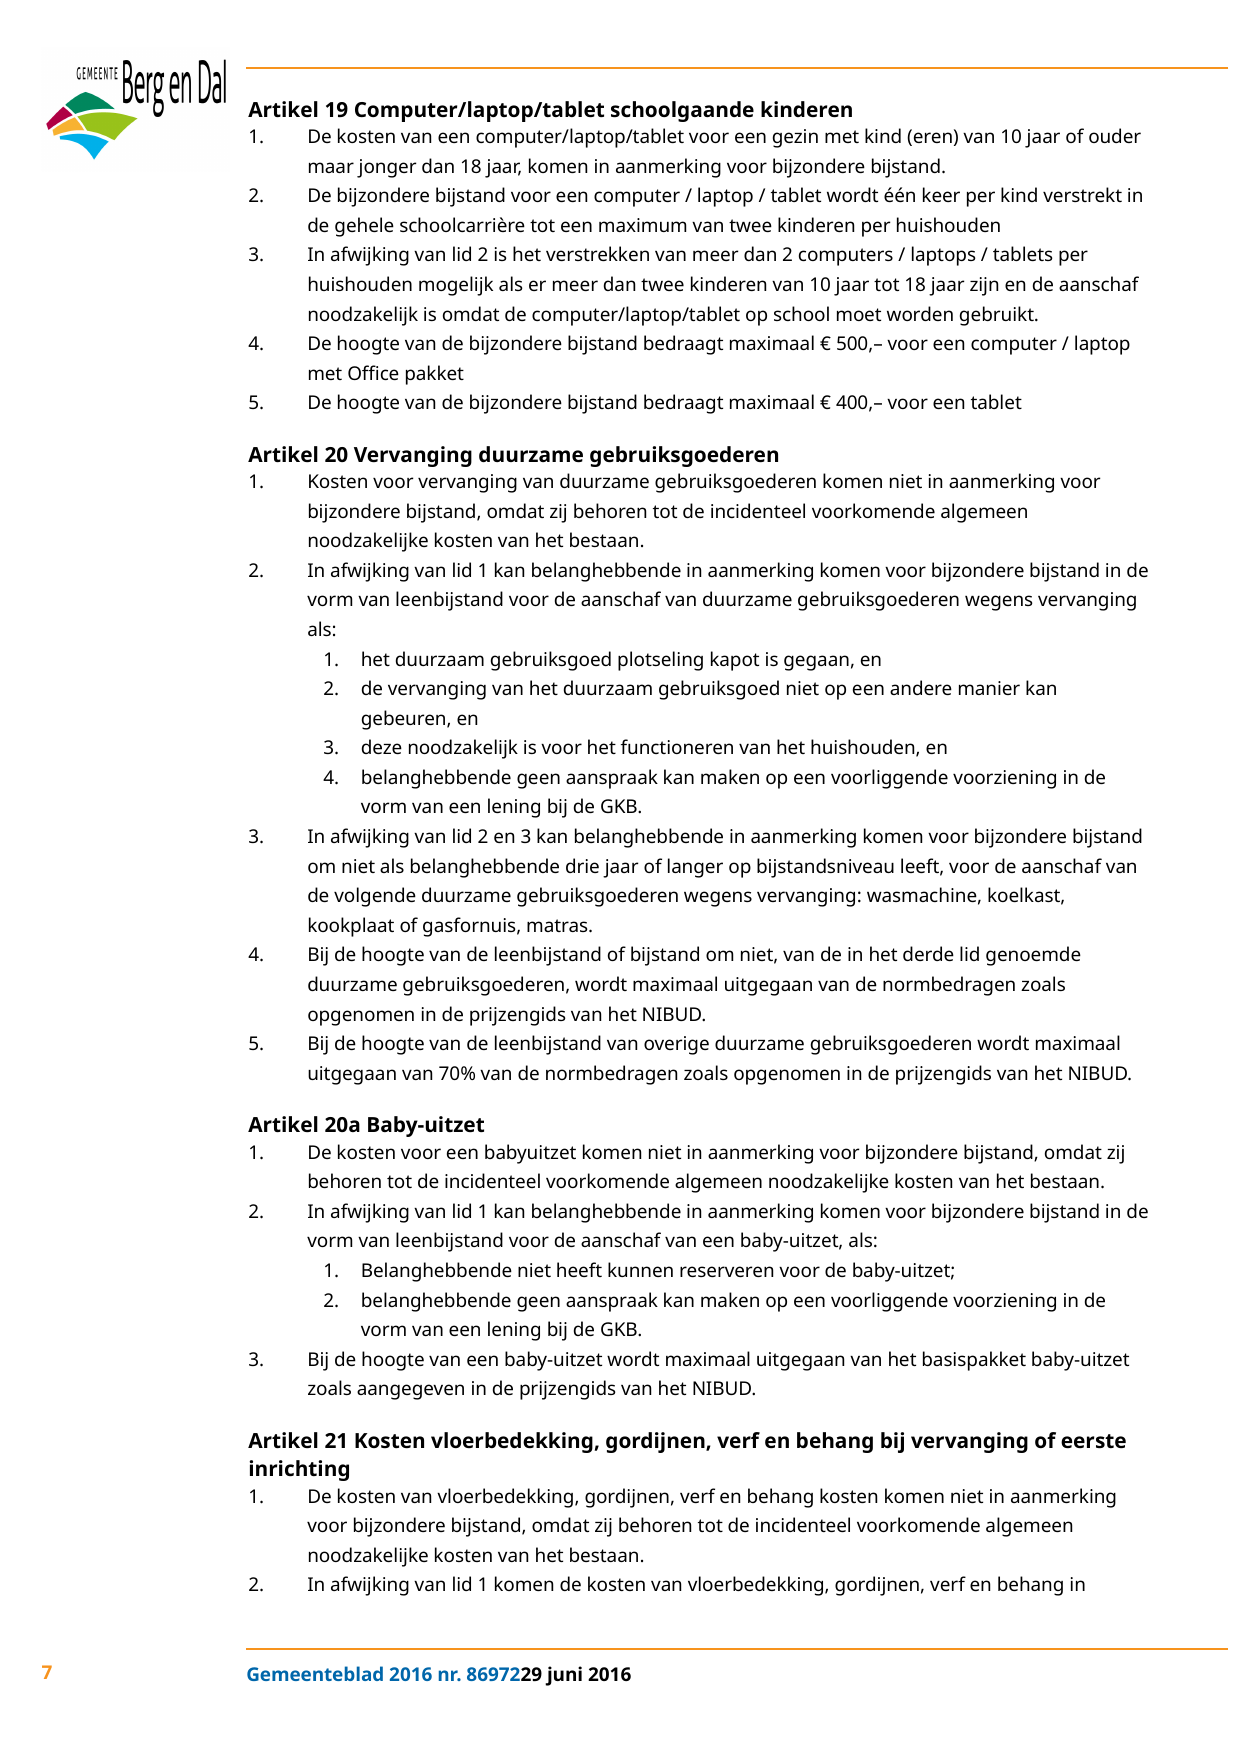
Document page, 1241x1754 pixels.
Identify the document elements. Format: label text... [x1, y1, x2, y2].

list Bij de hoogte van een baby-uitzet wordt maximaal uitgegaan van het basispakket baby-uitzet zoals aangegeven in de prijzengids van het NIBUD. [248, 1346, 1152, 1401]
list In afwijking van lid 1 komen de kosten van vloerbedekking, gordijnen, verf en behang in [248, 1572, 1152, 1597]
list In afwijking van lid 1 kan belanghebbende in aanmerking komen voor bijzondere bijstand in de vorm van leenbijstand voor de aanschaf van een baby-uitzet, als: [248, 1198, 1152, 1253]
list de vervanging van het duurzaam gebruiksgoed niet op een andere manier kan gebeuren, en [323, 675, 1152, 731]
list De bijzondere bijstand voor een computer / laptop / tablet wordt één keer per kind verstrekt in de gehele schoolcarrière tot een maximum van twee kinderen per huishouden [248, 182, 1152, 238]
list belanghebbende geen aanspraak kan maken op een voorliggende voorziening in de vorm van een lening bij de GKB. [323, 764, 1152, 819]
list In afwijking van lid 1 kan belanghebbende in aanmerking komen voor bijzondere bijstand in de vorm van leenbijstand voor de aanschaf van duurzame gebruiksgoederen wegens vervanging als: [248, 557, 1152, 642]
list In afwijking van lid 2 en 3 kan belanghebbende in aanmerking komen voor bijzondere bijstand om niet als belanghebbende drie jaar of langer op bijstandsniveau leeft, voor de aanschaf van de volgende duurzame gebruiksgoederen wegens vervanging: wasmachine, koelkast, kookplaat of gasfornuis, matras. [248, 823, 1152, 938]
list In afwijking van lid 2 is het verstrekken van meer dan 2 computers / laptops / tablets per huishouden mogelijk als er meer dan twee kinderen van 10 jaar tot 18 jaar zijn en de aanschaf noodzakelijk is omdat de computer/laptop/tablet op school moet worden gebruikt. [248, 242, 1152, 326]
list Belanghebbende niet heeft kunnen reserveren voor de baby-uitzet; [323, 1257, 1152, 1283]
text Artikel 19 Computer/laptop/tablet schoolgaande kinderen [248, 95, 1152, 123]
list het duurzaam gebruiksgoed plotseling kapot is gegaan, en [323, 646, 1152, 672]
list De kosten van vloerbedekking, gordijnen, verf en behang kosten komen niet in aanmerking voor bijzondere bijstand, omdat zij behoren tot de incidenteel voorkomende algemeen noodzakelijke kosten van het bestaan. [248, 1483, 1152, 1568]
text Artikel 20 Vervanging duurzame gebruiksgoederen [248, 440, 1152, 468]
list Bij de hoogte van de leenbijstand of bijstand om niet, van de in het derde lid genoemde duurzame gebruiksgoederen, wordt maximaal uitgegaan van de normbedragen zoals opgenomen in de prijzengids van het NIBUD. [248, 942, 1152, 1027]
list deze noodzakelijk is voor het functioneren van het huishouden, en [323, 734, 1152, 760]
text Artikel 20a Baby-uitzet [248, 1110, 1152, 1139]
list belanghebbende geen aanspraak kan maken op een voorliggende voorziening in de vorm van een lening bij de GKB. [323, 1287, 1152, 1342]
list De hoogte van de bijzondere bijstand bedraagt maximaal € 500,– voor een computer / laptop met Office pakket [248, 330, 1152, 386]
list Kosten voor vervanging van duurzame gebruiksgoederen komen niet in aanmerking voor bijzondere bijstand, omdat zij behoren tot de incidenteel voorkomende algemeen noodzakelijke kosten van het bestaan. [248, 468, 1152, 553]
list De kosten van een computer/laptop/tablet voor een gezin met kind (eren) van 10 jaar of ouder maar jonger dan 18 jaar, komen in aanmerking voor bijzondere bijstand. [248, 123, 1152, 178]
list De hoogte van de bijzondere bijstand bedraagt maximaal € 400,– voor een tablet [248, 389, 1152, 415]
text Artikel 21 Kosten vloerbedekking, gordijnen, verf en behang bij vervanging of eerste inrichting [248, 1426, 1152, 1483]
list Bij de hoogte van de leenbijstand van overige duurzame gebruiksgoederen wordt maximaal uitgegaan van 70% van de normbedragen zoals opgenomen in de prijzengids van het NIBUD. [248, 1030, 1152, 1086]
list De kosten voor een babyuitzet komen niet in aanmerking voor bijzondere bijstand, omdat zij behoren tot de incidenteel voorkomende algemeen noodzakelijke kosten van het bestaan. [248, 1139, 1152, 1194]
picture [41, 47, 231, 172]
